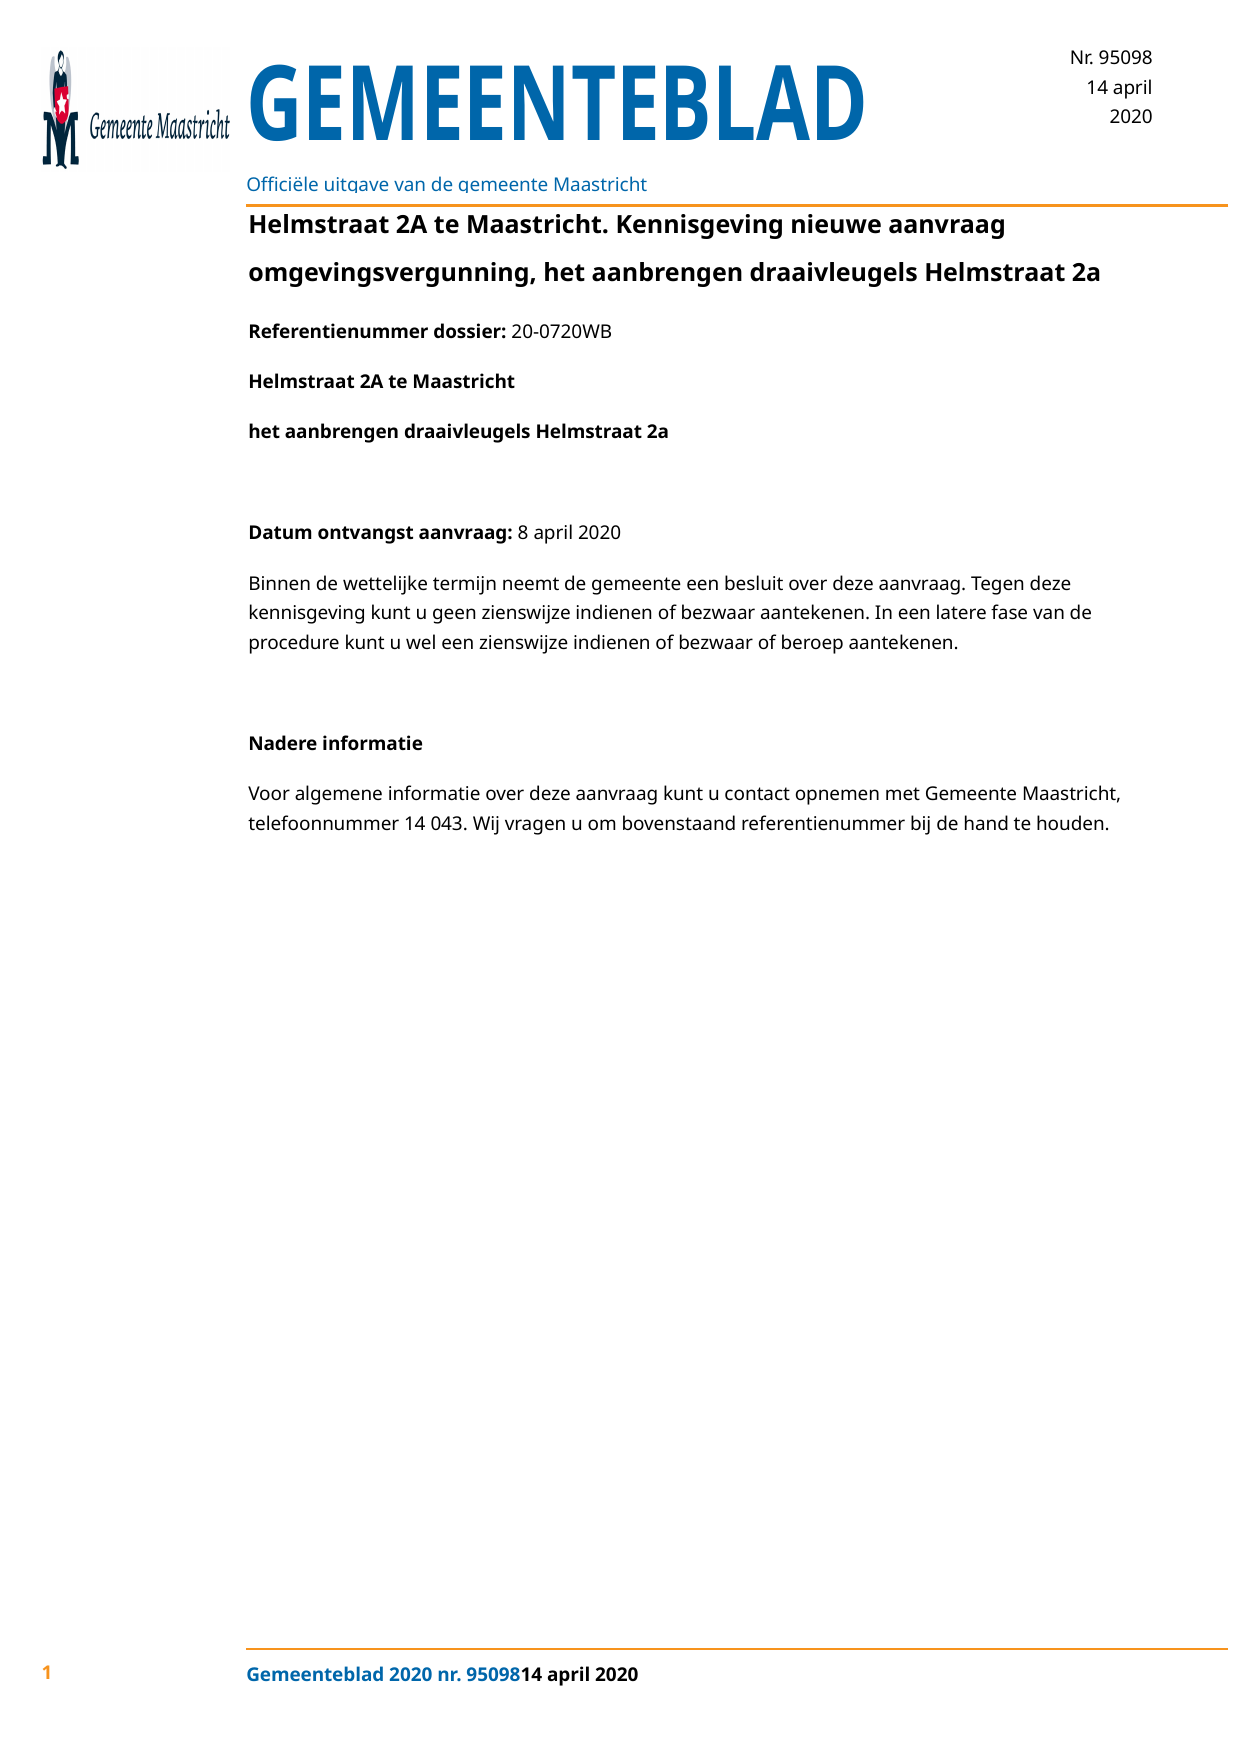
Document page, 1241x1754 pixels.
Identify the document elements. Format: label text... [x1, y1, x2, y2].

text Voor algemene informatie over deze aanvraag kunt u contact opnemen met Gemeente Maastricht, telefoonnummer 14 043. Wij vragen u om bovenstaand referentienummer bij de hand te houden. [248, 780, 1152, 836]
text Nadere informatie [248, 730, 1152, 756]
text het aanbrengen draaivleugels Helmstraat 2a [248, 419, 1152, 444]
picture [41, 47, 231, 172]
text Datum ontvangst aanvraag: 8 april 2020 [248, 519, 1152, 545]
text Helmstraat 2A te Maastricht [248, 368, 1152, 394]
text Referentienummer dossier: 20-0720WB [248, 318, 1152, 344]
text Binnen de wettelijke termijn neemt de gemeente een besluit over deze aanvraag. Tegen deze kennisgeving kunt u geen zienswijze indienen of bezwaar aantekenen. In een latere fase van de procedure kunt u wel een zienswijze indienen of bezwaar of beroep aantekenen. [248, 570, 1152, 655]
text Helmstraat 2A te Maastricht. Kennisgeving nieuwe aanvraag omgevingsvergunning, het aanbrengen draaivleugels Helmstraat 2a [248, 207, 1152, 288]
